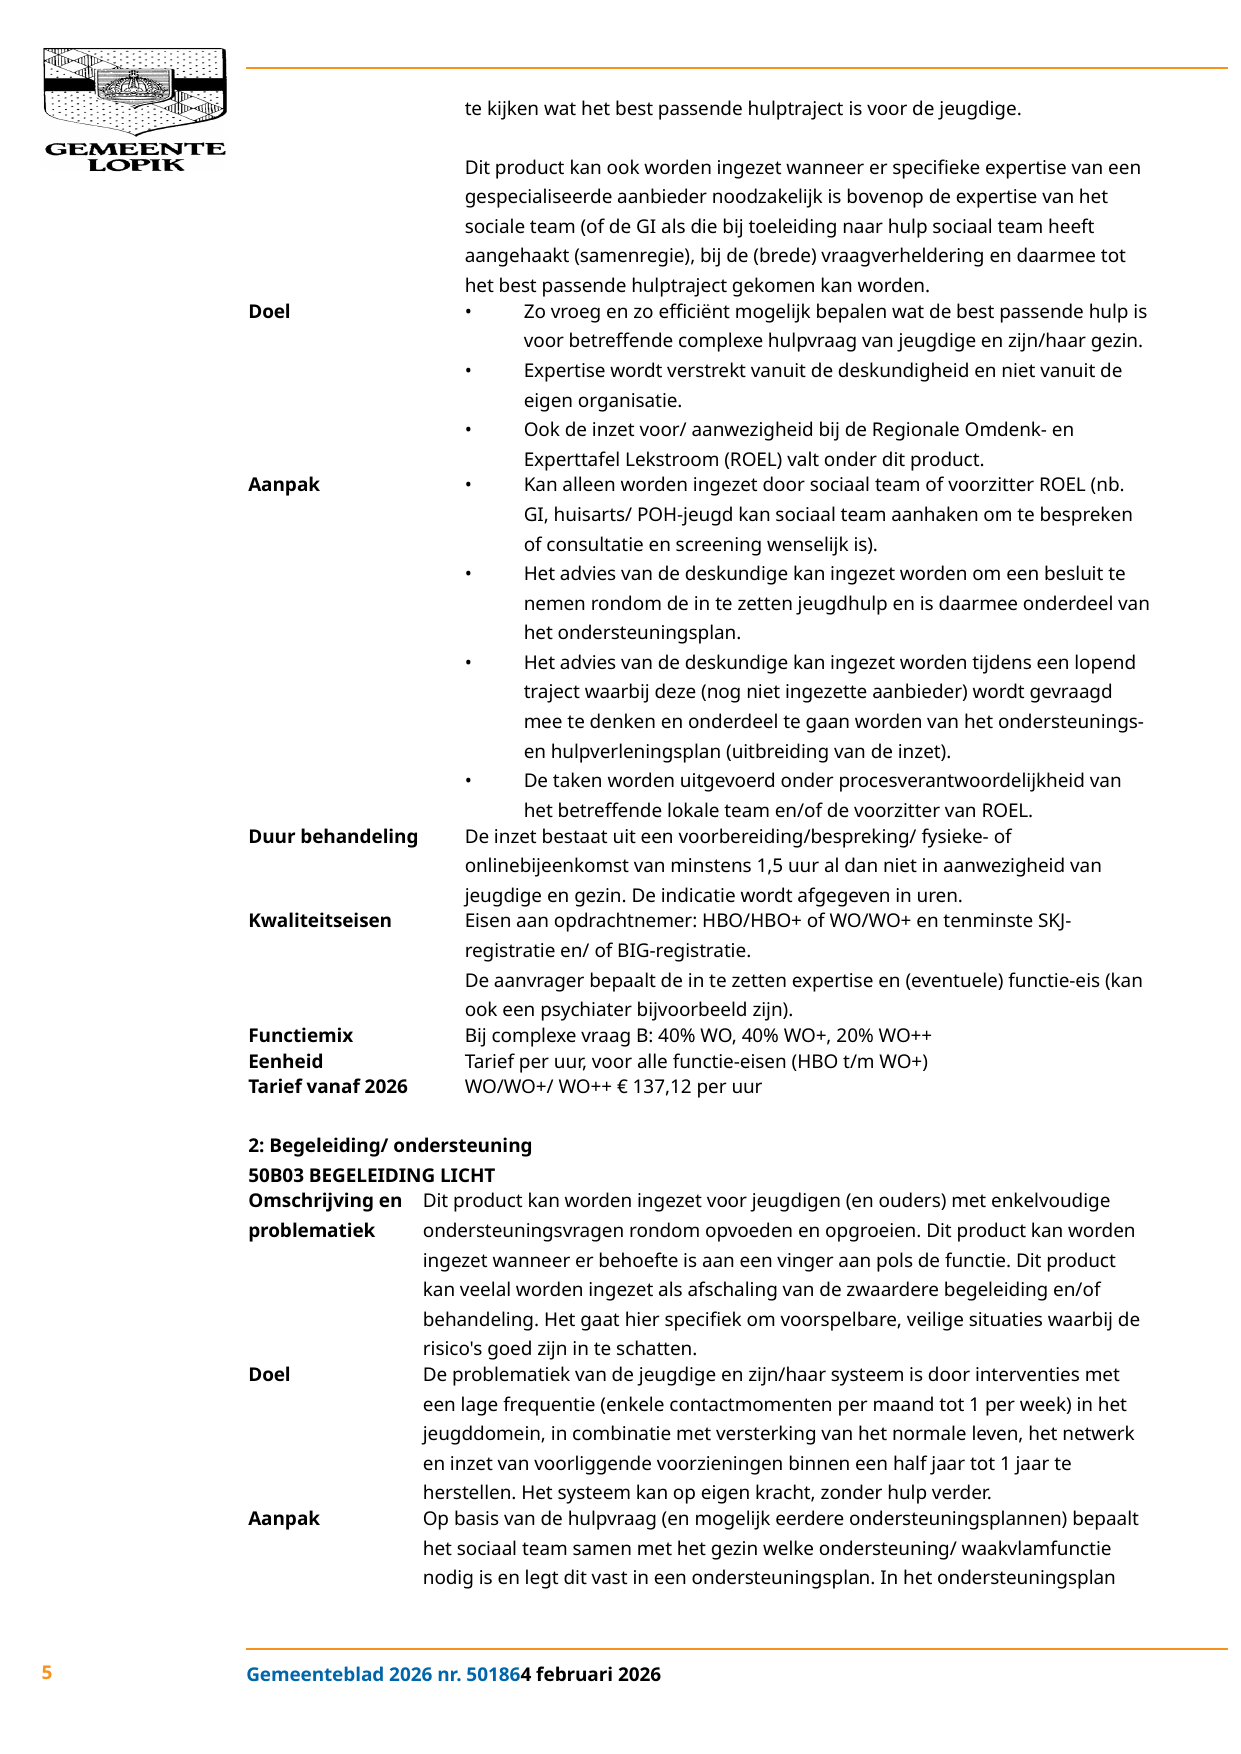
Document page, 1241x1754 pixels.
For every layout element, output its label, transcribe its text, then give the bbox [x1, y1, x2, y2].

table_cell Aanpak [248, 472, 464, 823]
table_cell te kijken wat het best passende hulptraject is voor de jeugdige. Dit product kan ook worden ingezet wanneer er specifieke expertise van een gespecialiseerde aanbieder noodzakelijk is bovenop de expertise van het sociale team (of de GI als die bij toeleiding naar hulp sociaal team heeft aangehaakt (samenregie), bij de (brede) vraagverheldering en daarmee tot het best passende hulptraject gekomen kan worden. [465, 95, 1152, 298]
table_cell De inzet bestaat uit een voorbereiding/bespreking/ fysieke- of onlinebijeenkomst van minstens 1,5 uur al dan niet in aanwezigheid van jeugdige en gezin. De indicatie wordt afgegeven in uren. [465, 823, 1152, 908]
text 2: Begeleiding/ ondersteuning [248, 1132, 1152, 1158]
table_cell Tarief per uur, voor alle functie-eisen (HBO t/m WO+) [465, 1048, 1152, 1074]
table_cell De problematiek van de jeugdige en zijn/haar systeem is door interventies met een lage frequentie (enkele contactmomenten per maand tot 1 per week) in het jeugddomein, in combinatie met versterking van het normale leven, het netwerk en inzet van voorliggende voorzieningen binnen een half jaar tot 1 jaar te herstellen. Het systeem kan op eigen kracht, zonder hulp verder. [423, 1361, 1152, 1505]
table_cell Zo vroeg en zo efficiënt mogelijk bepalen wat de best passende hulp is voor betreffende complexe hulpvraag van jeugdige en zijn/haar gezin. Expertise wordt verstrekt vanuit de deskundigheid en niet vanuit de eigen organisatie. Ook de inzet voor/ aanwezigheid bij de Regionale Omdenk- en Experttafel Lekstroom (ROEL) valt onder dit product. [465, 298, 1152, 472]
table_cell Aanpak [248, 1505, 423, 1590]
table_cell Bij complexe vraag B: 40% WO, 40% WO+, 20% WO++ [465, 1022, 1152, 1048]
table_cell Doel [248, 298, 464, 472]
table_cell [248, 95, 464, 298]
table_cell WO/WO+/ WO++ € 137,12 per uur [465, 1074, 1152, 1099]
table_cell Duur behandeling [248, 823, 464, 908]
table_cell Op basis van de hulpvraag (en mogelijk eerdere ondersteuningsplannen) bepaalt het sociaal team samen met het gezin welke ondersteuning/ waakvlamfunctie nodig is en legt dit vast in een ondersteuningsplan. In het ondersteuningsplan [423, 1505, 1152, 1590]
table_cell Eisen aan opdrachtnemer: HBO/HBO+ of WO/WO+ en tenminste SKJ-registratie en/ of BIG-registratie. De aanvrager bepaalt de in te zetten expertise en (eventuele) functie-eis (kan ook een psychiater bijvoorbeeld zijn). [465, 908, 1152, 1022]
table_header 50B03 BEGELEIDING LICHT [248, 1162, 1152, 1188]
table_cell Kwaliteitseisen [248, 908, 464, 1022]
table_cell Dit product kan worden ingezet voor jeugdigen (en ouders) met enkelvoudige ondersteuningsvragen rondom opvoeden en opgroeien. Dit product kan worden ingezet wanneer er behoefte is aan een vinger aan pols de functie. Dit product kan veelal worden ingezet als afschaling van de zwaardere begeleiding en/of behandeling. Het gaat hier specifiek om voorspelbare, veilige situaties waarbij de risico's goed zijn in te schatten. [423, 1188, 1152, 1361]
table_cell Functiemix [248, 1022, 464, 1048]
table_cell Tarief vanaf 2026 [248, 1074, 464, 1099]
picture [41, 47, 231, 172]
table_cell Omschrijving en problematiek [248, 1188, 423, 1361]
table_cell Doel [248, 1361, 423, 1505]
table_cell Kan alleen worden ingezet door sociaal team of voorzitter ROEL (nb. GI, huisarts/ POH-jeugd kan sociaal team aanhaken om te bespreken of consultatie en screening wenselijk is). Het advies van de deskundige kan ingezet worden om een besluit te nemen rondom de in te zetten jeugdhulp en is daarmee onderdeel van het ondersteuningsplan. Het advies van de deskundige kan ingezet worden tijdens een lopend traject waarbij deze (nog niet ingezette aanbieder) wordt gevraagd mee te denken en onderdeel te gaan worden van het ondersteunings- en hulpverleningsplan (uitbreiding van de inzet). De taken worden uitgevoerd onder procesverantwoordelijkheid van het betreffende lokale team en/of de voorzitter van ROEL. [465, 472, 1152, 823]
table_cell Eenheid [248, 1048, 464, 1074]
